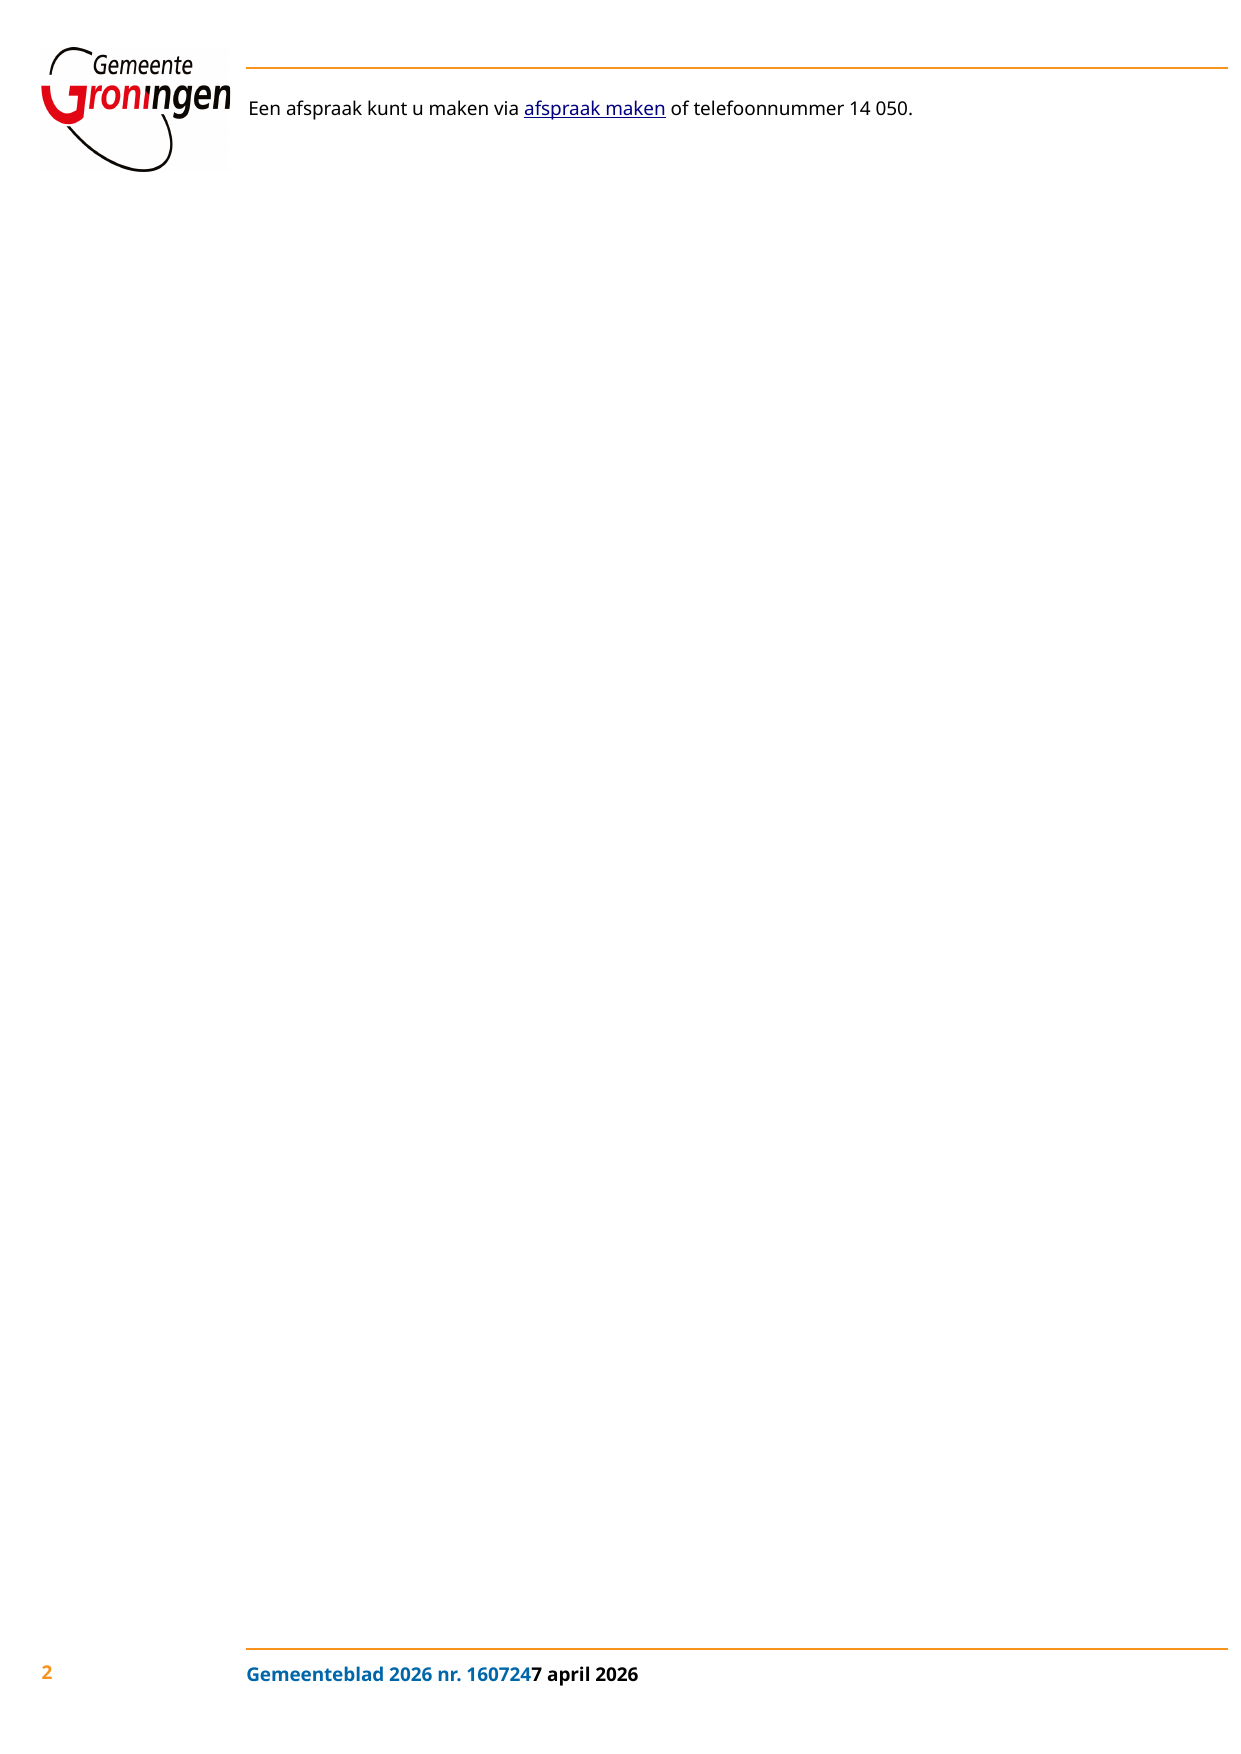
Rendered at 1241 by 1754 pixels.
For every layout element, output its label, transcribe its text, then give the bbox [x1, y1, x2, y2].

text Een afspraak kunt u maken via afspraak maken of telefoonnummer 14 050. [248, 95, 1152, 121]
picture [41, 47, 231, 172]
